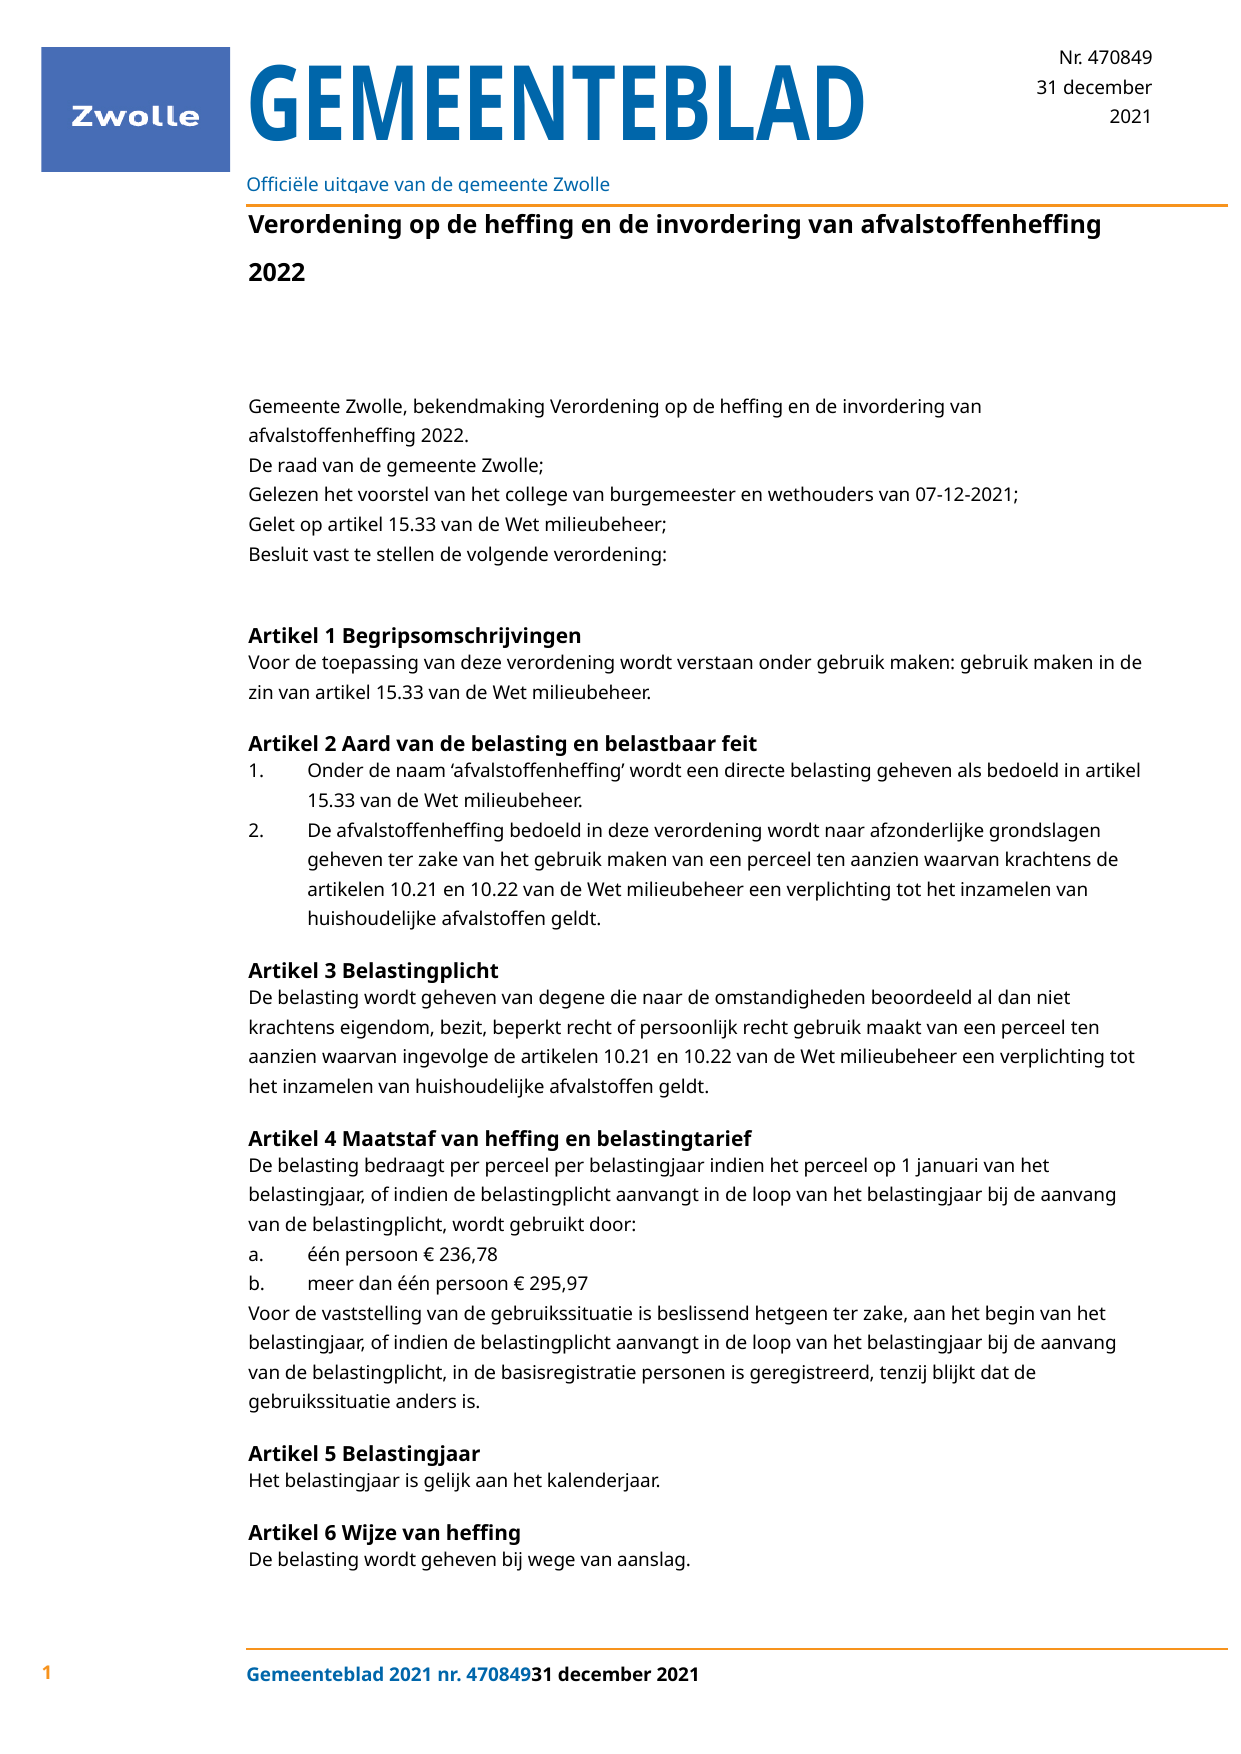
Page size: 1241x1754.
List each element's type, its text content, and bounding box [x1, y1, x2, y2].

text De belasting bedraagt per perceel per belastingjaar indien het perceel op 1 januari van het belastingjaar, of indien de belastingplicht aanvangt in de loop van het belastingjaar bij de aanvang van de belastingplicht, wordt gebruikt door: [248, 1152, 1152, 1237]
text Voor de vaststelling van de gebruikssituatie is beslissend hetgeen ter zake, aan het begin van het belastingjaar, of indien de belastingplicht aanvangt in de loop van het belastingjaar bij de aanvang van de belastingplicht, in de basisregistratie personen is geregistreerd, tenzij blijkt dat de gebruikssituatie anders is. [248, 1300, 1152, 1414]
list De afvalstoffenheffing bedoeld in deze verordening wordt naar afzonderlijke grondslagen geheven ter zake van het gebruik maken van een perceel ten aanzien waarvan krachtens de artikelen 10.21 en 10.22 van de Wet milieubeheer een verplichting tot het inzamelen van huishoudelijke afvalstoffen geldt. [248, 817, 1152, 931]
text Besluit vast te stellen de volgende verordening: [248, 541, 1152, 567]
text Gemeente Zwolle, bekendmaking Verordening op de heffing en de invordering van afvalstoffenheffing 2022. [248, 393, 1152, 448]
text Gelezen het voorstel van het college van burgemeester en wethouders van 07-12-2021; [248, 482, 1152, 507]
list één persoon € 236,78 [248, 1241, 1152, 1267]
text Artikel 6 Wijze van heffing [248, 1518, 1152, 1546]
text Artikel 3 Belastingplicht [248, 956, 1152, 984]
text Artikel 2 Aard van de belasting en belastbaar feit [248, 729, 1152, 758]
text Artikel 1 Begripsomschrijvingen [248, 621, 1152, 649]
list meer dan één persoon € 295,97 [248, 1270, 1152, 1296]
text Het belastingjaar is gelijk aan het kalenderjaar. [248, 1468, 1152, 1493]
text Artikel 5 Belastingjaar [248, 1439, 1152, 1468]
text Voor de toepassing van deze verordening wordt verstaan onder gebruik maken: gebruik maken in de zin van artikel 15.33 van de Wet milieubeheer. [248, 649, 1152, 704]
list Onder de naam ‘afvalstoffenheffing’ wordt een directe belasting geheven als bedoeld in artikel 15.33 van de Wet milieubeheer. [248, 758, 1152, 813]
text Verordening op de heffing en de invordering van afvalstoffenheffing 2022 [248, 207, 1152, 288]
text De raad van de gemeente Zwolle; [248, 452, 1152, 478]
text Artikel 4 Maatstaf van heffing en belastingtarief [248, 1124, 1152, 1152]
picture [41, 47, 231, 172]
text De belasting wordt geheven bij wege van aanslag. [248, 1546, 1152, 1572]
text De belasting wordt geheven van degene die naar de omstandigheden beoordeeld al dan niet krachtens eigendom, bezit, beperkt recht of persoonlijk recht gebruik maakt van een perceel ten aanzien waarvan ingevolge de artikelen 10.21 en 10.22 van de Wet milieubeheer een verplichting tot het inzamelen van huishoudelijke afvalstoffen geldt. [248, 984, 1152, 1099]
text Gelet op artikel 15.33 van de Wet milieubeheer; [248, 511, 1152, 537]
